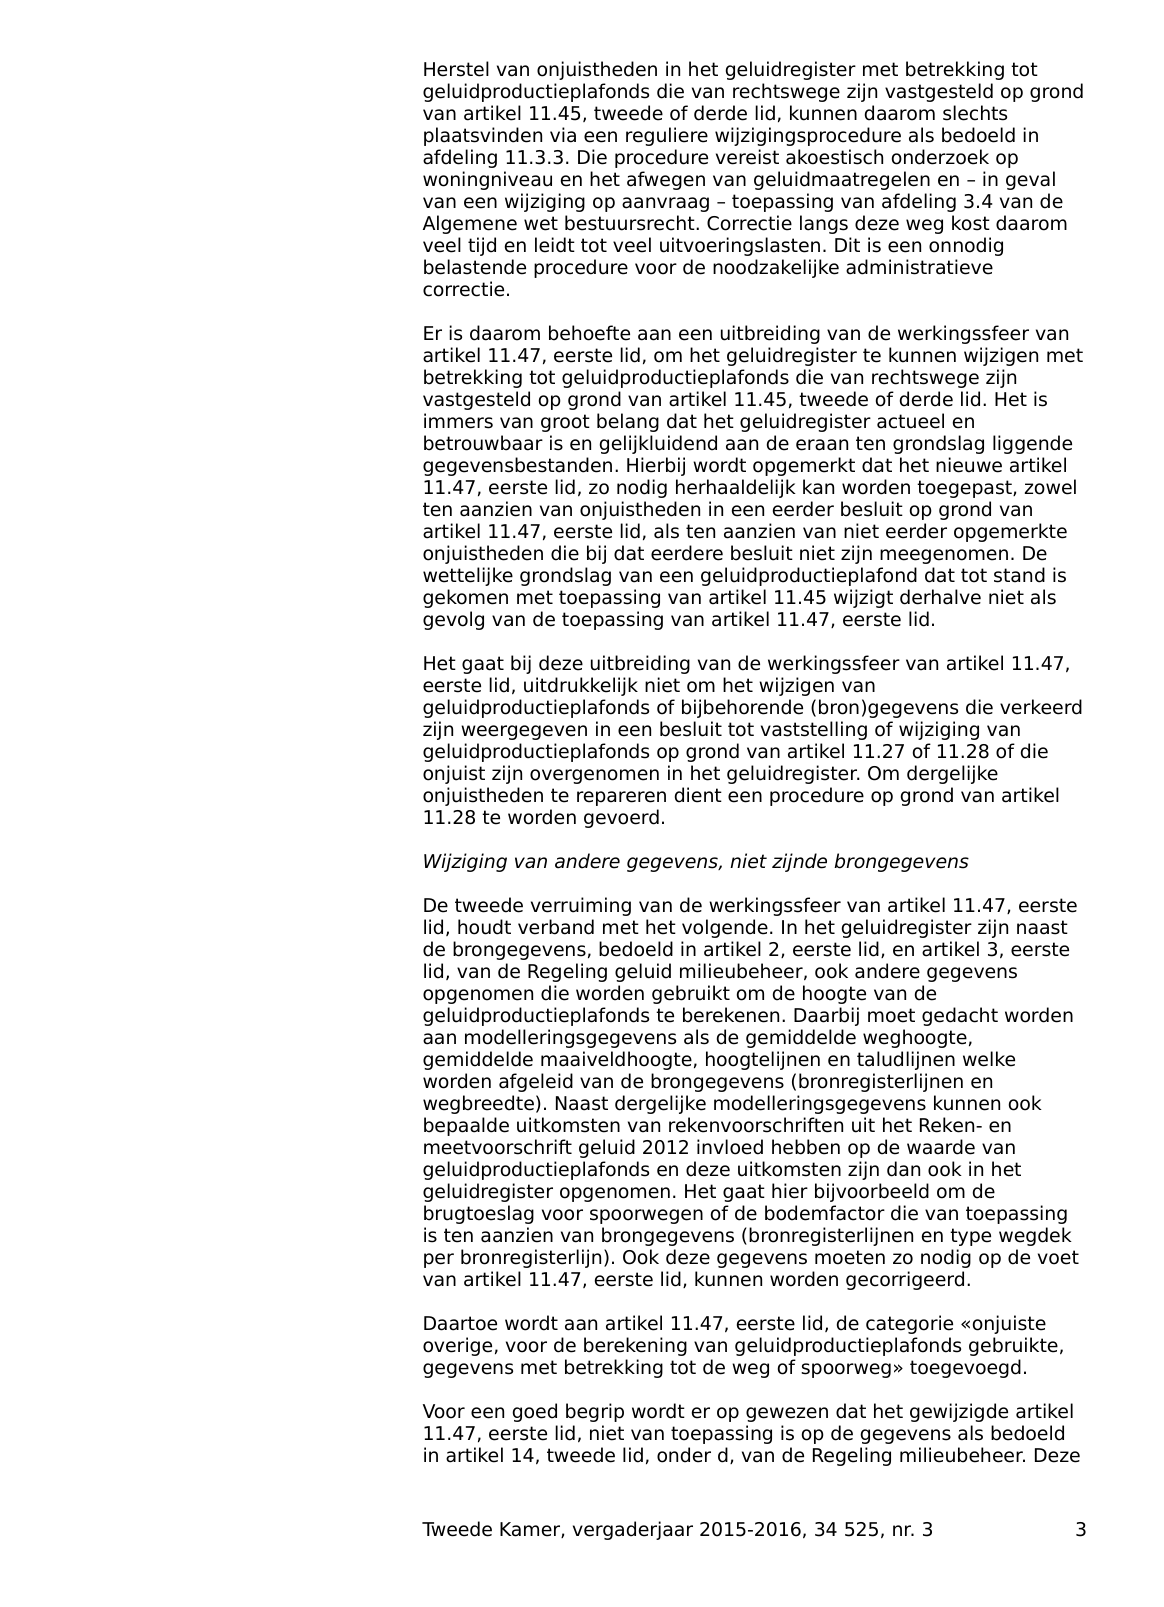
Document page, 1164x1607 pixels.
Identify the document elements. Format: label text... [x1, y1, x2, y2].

text Het gaat bij deze uitbreiding van de werkingssfeer van artikel 11.47, eerste lid, uitdrukkelijk niet om het wijzigen van geluidproductieplafonds of bijbehorende (bron)gegevens die verkeerd zijn weergegeven in een besluit tot vaststelling of wijziging van geluidproductieplafonds op grond van artikel 11.27 of 11.28 of die onjuist zijn overgenomen in het geluidregister. Om dergelijke onjuistheden te repareren dient een procedure op grond van artikel 11.28 te worden gevoerd. [422, 653, 1087, 829]
subtitle Wijziging van andere gegevens, niet zijnde brongegevens [422, 851, 1087, 873]
text Herstel van onjuistheden in het geluidregister met betrekking tot geluidproductieplafonds die van rechtswege zijn vastgesteld op grond van artikel 11.45, tweede of derde lid, kunnen daarom slechts plaatsvinden via een reguliere wijzigingsprocedure als bedoeld in afdeling 11.3.3. Die procedure vereist akoestisch onderzoek op woningniveau en het afwegen van geluidmaatregelen en – in geval van een wijziging op aanvraag – toepassing van afdeling 3.4 van de Algemene wet bestuursrecht. Correctie langs deze weg kost daarom veel tijd en leidt tot veel uitvoeringslasten. Dit is een onnodig belastende procedure voor de noodzakelijke administratieve correctie. [422, 59, 1087, 301]
text Daartoe wordt aan artikel 11.47, eerste lid, de categorie «onjuiste overige, voor de berekening van geluidproductieplafonds gebruikte, gegevens met betrekking tot de weg of spoorweg» toegevoegd. [422, 1313, 1087, 1379]
text Er is daarom behoefte aan een uitbreiding van de werkingssfeer van artikel 11.47, eerste lid, om het geluidregister te kunnen wijzigen met betrekking tot geluidproductieplafonds die van rechtswege zijn vastgesteld op grond van artikel 11.45, tweede of derde lid. Het is immers van groot belang dat het geluidregister actueel en betrouwbaar is en gelijkluidend aan de eraan ten grondslag liggende gegevensbestanden. Hierbij wordt opgemerkt dat het nieuwe artikel 11.47, eerste lid, zo nodig herhaaldelijk kan worden toegepast, zowel ten aanzien van onjuistheden in een eerder besluit op grond van artikel 11.47, eerste lid, als ten aanzien van niet eerder opgemerkte onjuistheden die bij dat eerdere besluit niet zijn meegenomen. De wettelijke grondslag van een geluidproductieplafond dat tot stand is gekomen met toepassing van artikel 11.45 wijzigt derhalve niet als gevolg van de toepassing van artikel 11.47, eerste lid. [422, 323, 1087, 631]
text Voor een goed begrip wordt er op gewezen dat het gewijzigde artikel 11.47, eerste lid, niet van toepassing is op de gegevens als bedoeld in artikel 14, tweede lid, onder d, van de Regeling milieubeheer. Deze [422, 1401, 1087, 1467]
text De tweede verruiming van de werkingssfeer van artikel 11.47, eerste lid, houdt verband met het volgende. In het geluidregister zijn naast de brongegevens, bedoeld in artikel 2, eerste lid, en artikel 3, eerste lid, van de Regeling geluid milieubeheer, ook andere gegevens opgenomen die worden gebruikt om de hoogte van de geluidproductieplafonds te berekenen. Daarbij moet gedacht worden aan modelleringsgegevens als de gemiddelde weghoogte, gemiddelde maaiveldhoogte, hoogtelijnen en taludlijnen welke worden afgeleid van de brongegevens (bronregisterlijnen en wegbreedte). Naast dergelijke modelleringsgegevens kunnen ook bepaalde uitkomsten van rekenvoorschriften uit het Reken- en meetvoorschrift geluid 2012 invloed hebben op de waarde van geluidproductieplafonds en deze uitkomsten zijn dan ook in het geluidregister opgenomen. Het gaat hier bijvoorbeeld om de brugtoeslag voor spoorwegen of de bodemfactor die van toepassing is ten aanzien van brongegevens (bronregisterlijnen en type wegdek per bronregisterlijn). Ook deze gegevens moeten zo nodig op de voet van artikel 11.47, eerste lid, kunnen worden gecorrigeerd. [422, 895, 1087, 1291]
